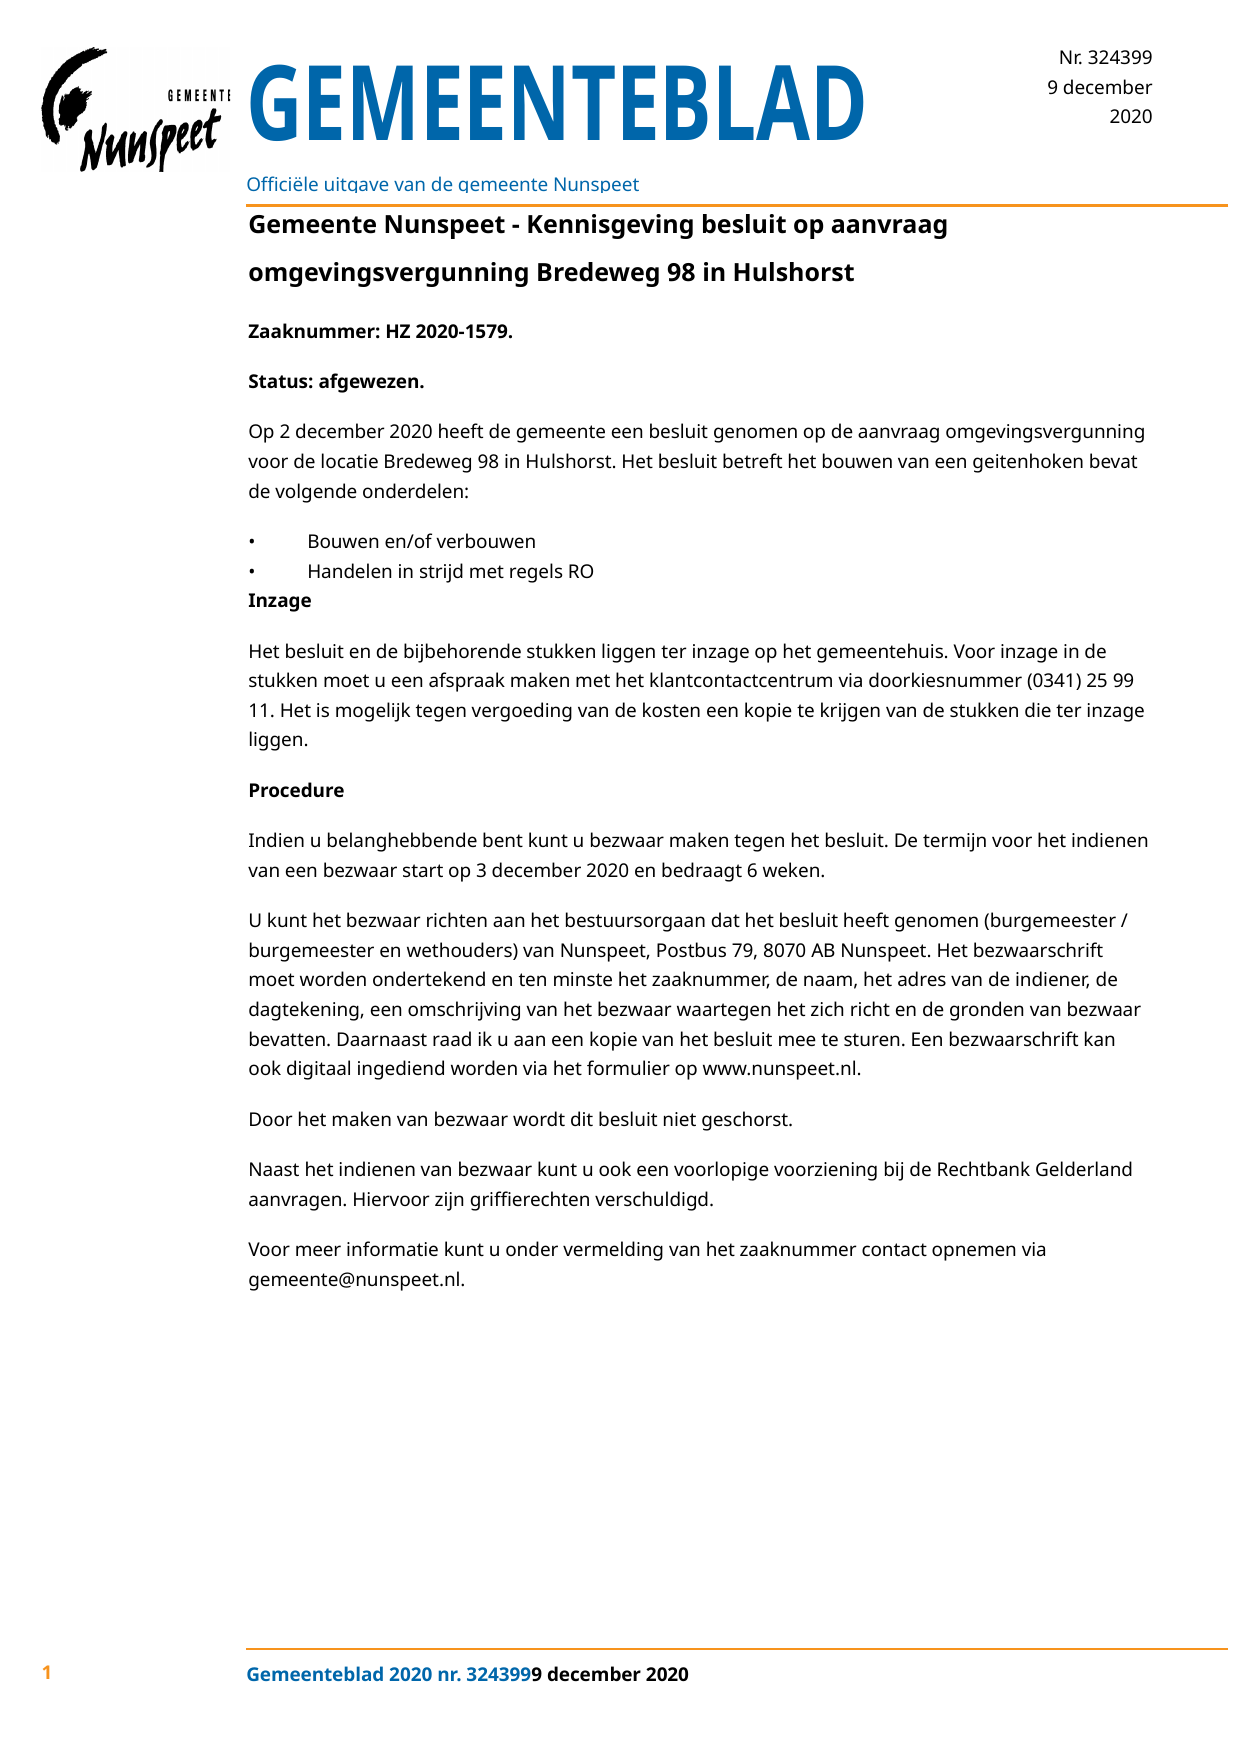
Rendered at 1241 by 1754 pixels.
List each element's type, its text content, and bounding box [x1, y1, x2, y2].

text U kunt het bezwaar richten aan het bestuursorgaan dat het besluit heeft genomen (burgemeester / burgemeester en wethouders) van Nunspeet, Postbus 79, 8070 AB Nunspeet. Het bezwaarschrift moet worden ondertekend en ten minste het zaaknummer, de naam, het adres van de indiener, de dagtekening, een omschrijving van het bezwaar waartegen het zich richt en de gronden van bezwaar bevatten. Daarnaast raad ik u aan een kopie van het besluit mee te sturen. Een bezwaarschrift kan ook digitaal ingediend worden via het formulier op www.nunspeet.nl. [248, 907, 1152, 1081]
text Gemeente Nunspeet - Kennisgeving besluit op aanvraag omgevingsvergunning Bredeweg 98 in Hulshorst [248, 207, 1152, 288]
text Op 2 december 2020 heeft de gemeente een besluit genomen op de aanvraag omgevingsvergunning voor de locatie Bredeweg 98 in Hulshorst. Het besluit betreft het bouwen van een geitenhoken bevat de volgende onderdelen: [248, 419, 1152, 504]
text Voor meer informatie kunt u onder vermelding van het zaaknummer contact opnemen via gemeente@nunspeet.nl. [248, 1236, 1152, 1292]
text Inzage [248, 587, 1152, 613]
text Door het maken van bezwaar wordt dit besluit niet geschorst. [248, 1106, 1152, 1132]
text Zaaknummer: HZ 2020-1579. [248, 318, 1152, 344]
list Handelen in strijd met regels RO [248, 558, 1152, 584]
text Indien u belanghebbende bent kunt u bezwaar maken tegen het besluit. De termijn voor het indienen van een bezwaar start op 3 december 2020 en bedraagt 6 weken. [248, 827, 1152, 883]
picture [41, 47, 231, 172]
text Status: afgewezen. [248, 368, 1152, 394]
text Naast het indienen van bezwaar kunt u ook een voorlopige voorziening bij de Rechtbank Gelderland aanvragen. Hiervoor zijn griffierechten verschuldigd. [248, 1156, 1152, 1212]
text Procedure [248, 777, 1152, 803]
list Bouwen en/of verbouwen [248, 528, 1152, 554]
text Het besluit en de bijbehorende stukken liggen ter inzage op het gemeentehuis. Voor inzage in de stukken moet u een afspraak maken met het klantcontactcentrum via doorkiesnummer (0341) 25 99 11. Het is mogelijk tegen vergoeding van de kosten een kopie te krijgen van de stukken die ter inzage liggen. [248, 638, 1152, 752]
